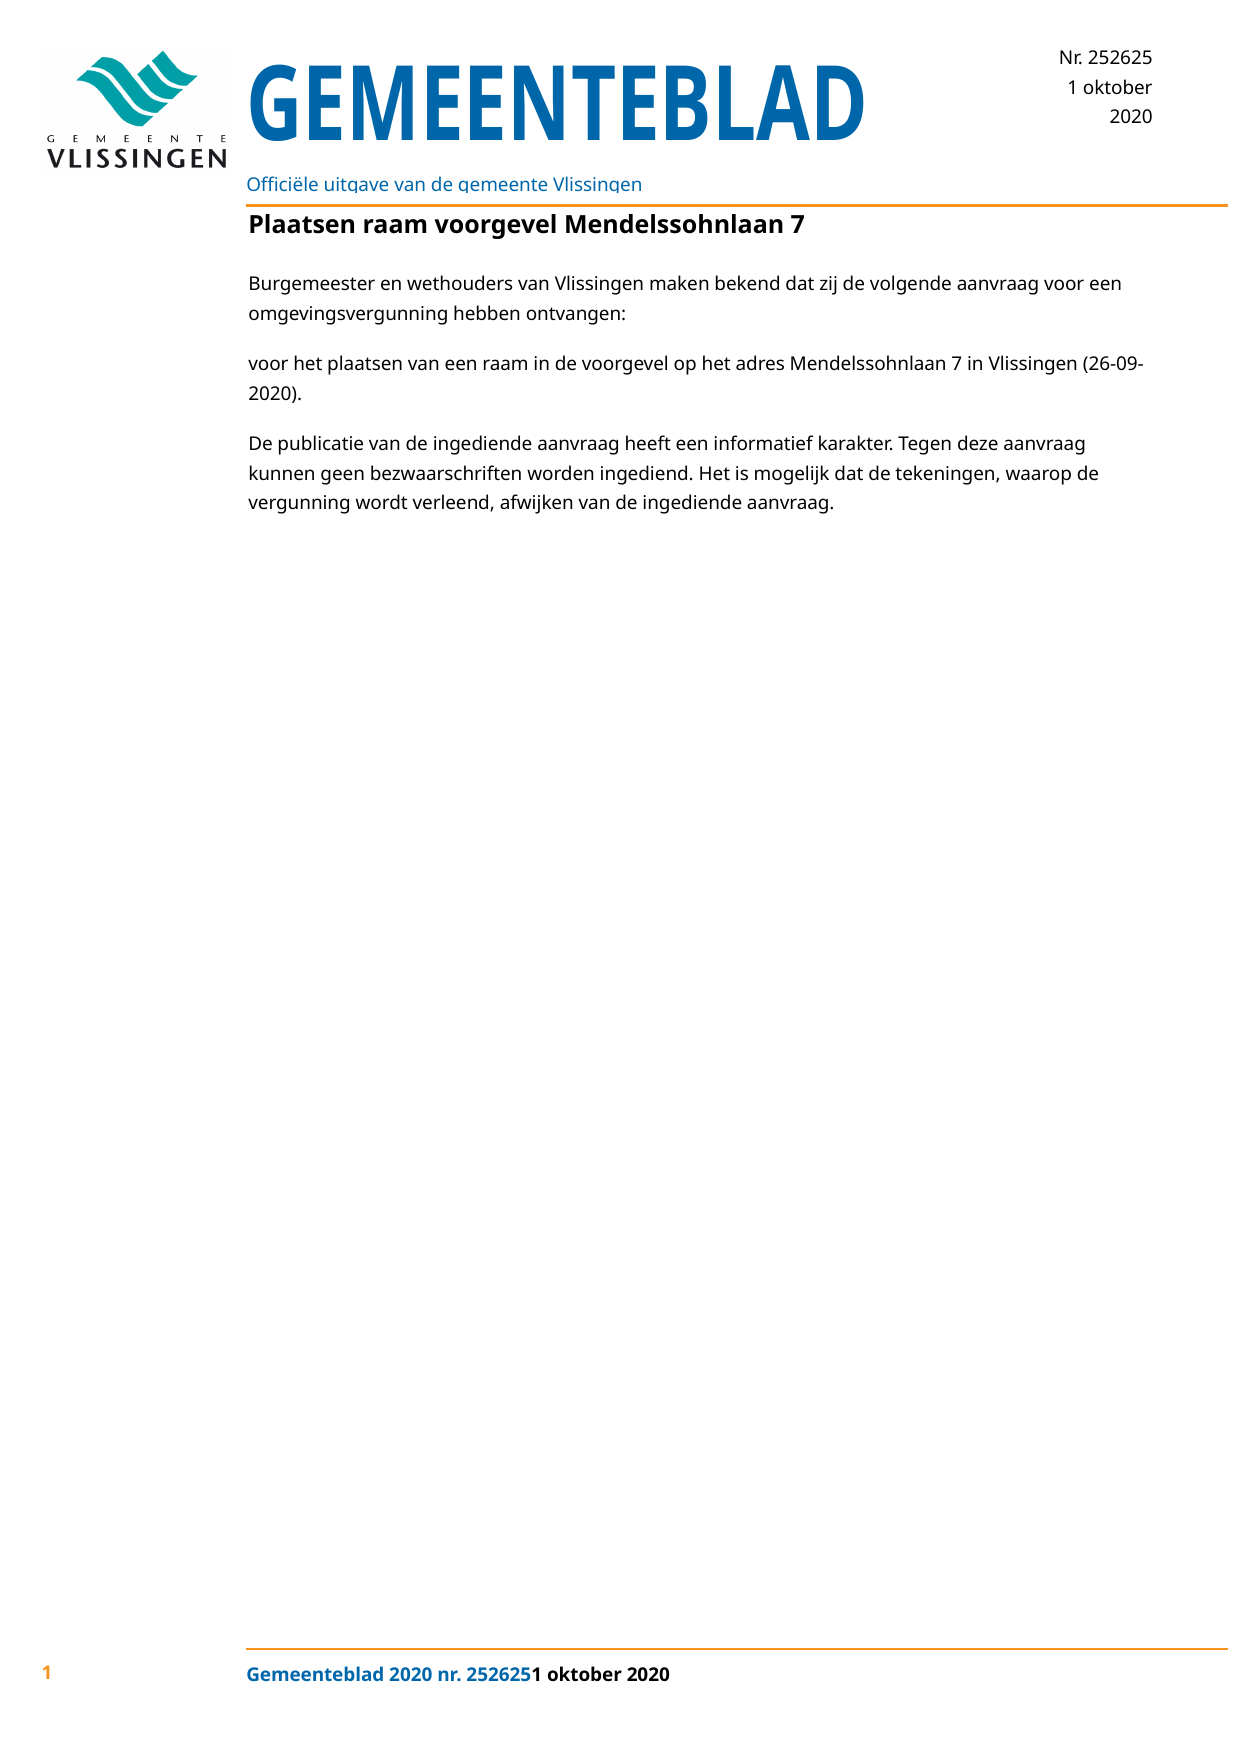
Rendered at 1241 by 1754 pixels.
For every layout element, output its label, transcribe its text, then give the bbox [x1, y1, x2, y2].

text Plaatsen raam voorgevel Mendelssohnlaan 7 [248, 207, 1152, 241]
text voor het plaatsen van een raam in de voorgevel op het adres Mendelssohnlaan 7 in Vlissingen (26-09-2020). [248, 350, 1152, 406]
text De publicatie van de ingediende aanvraag heeft een informatief karakter. Tegen deze aanvraag kunnen geen bezwaarschriften worden ingediend. Het is mogelijk dat de tekeningen, waarop de vergunning wordt verleend, afwijken van de ingediende aanvraag. [248, 430, 1152, 515]
text Burgemeester en wethouders van Vlissingen maken bekend dat zij de volgende aanvraag voor een omgevingsvergunning hebben ontvangen: [248, 270, 1152, 326]
picture [41, 47, 231, 172]
